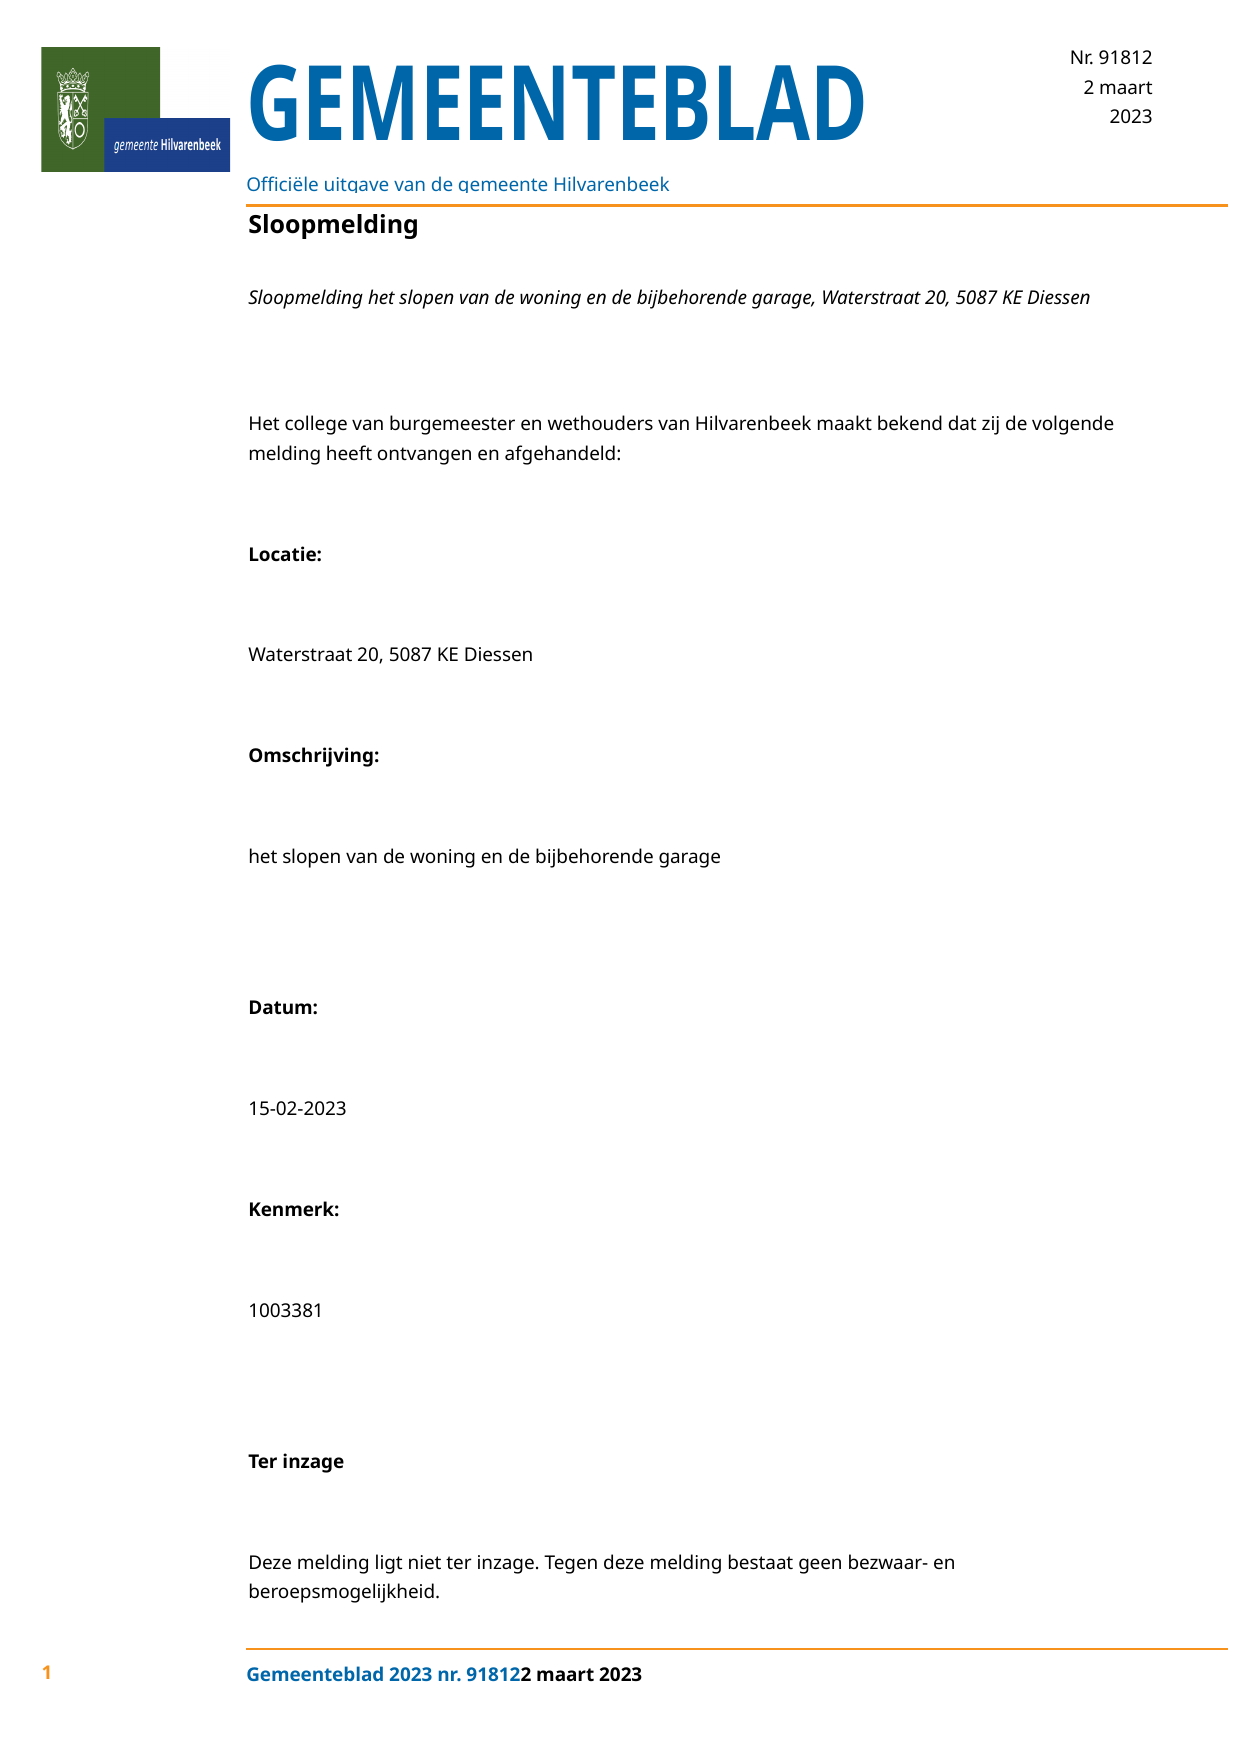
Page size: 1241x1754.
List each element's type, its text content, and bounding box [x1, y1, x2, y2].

text Omschrijving: [248, 742, 1152, 768]
text Sloopmelding [248, 207, 1152, 241]
text 15-02-2023 [248, 1095, 1152, 1121]
text Sloopmelding het slopen van de woning en de bijbehorende garage, Waterstraat 20, 5087 KE Diessen [248, 284, 1152, 309]
text Ter inzage [248, 1448, 1152, 1474]
picture [41, 47, 231, 172]
text Waterstraat 20, 5087 KE Diessen [248, 642, 1152, 667]
text Kenmerk: [248, 1196, 1152, 1222]
text Locatie: [248, 541, 1152, 567]
text Het college van burgemeester en wethouders van Hilvarenbeek maakt bekend dat zij de volgende melding heeft ontvangen en afgehandeld: [248, 410, 1152, 466]
text het slopen van de woning en de bijbehorende garage [248, 843, 1152, 869]
text 1003381 [248, 1297, 1152, 1323]
text Datum: [248, 994, 1152, 1020]
text Deze melding ligt niet ter inzage. Tegen deze melding bestaat geen bezwaar- en beroepsmogelijkheid. [248, 1549, 1152, 1604]
